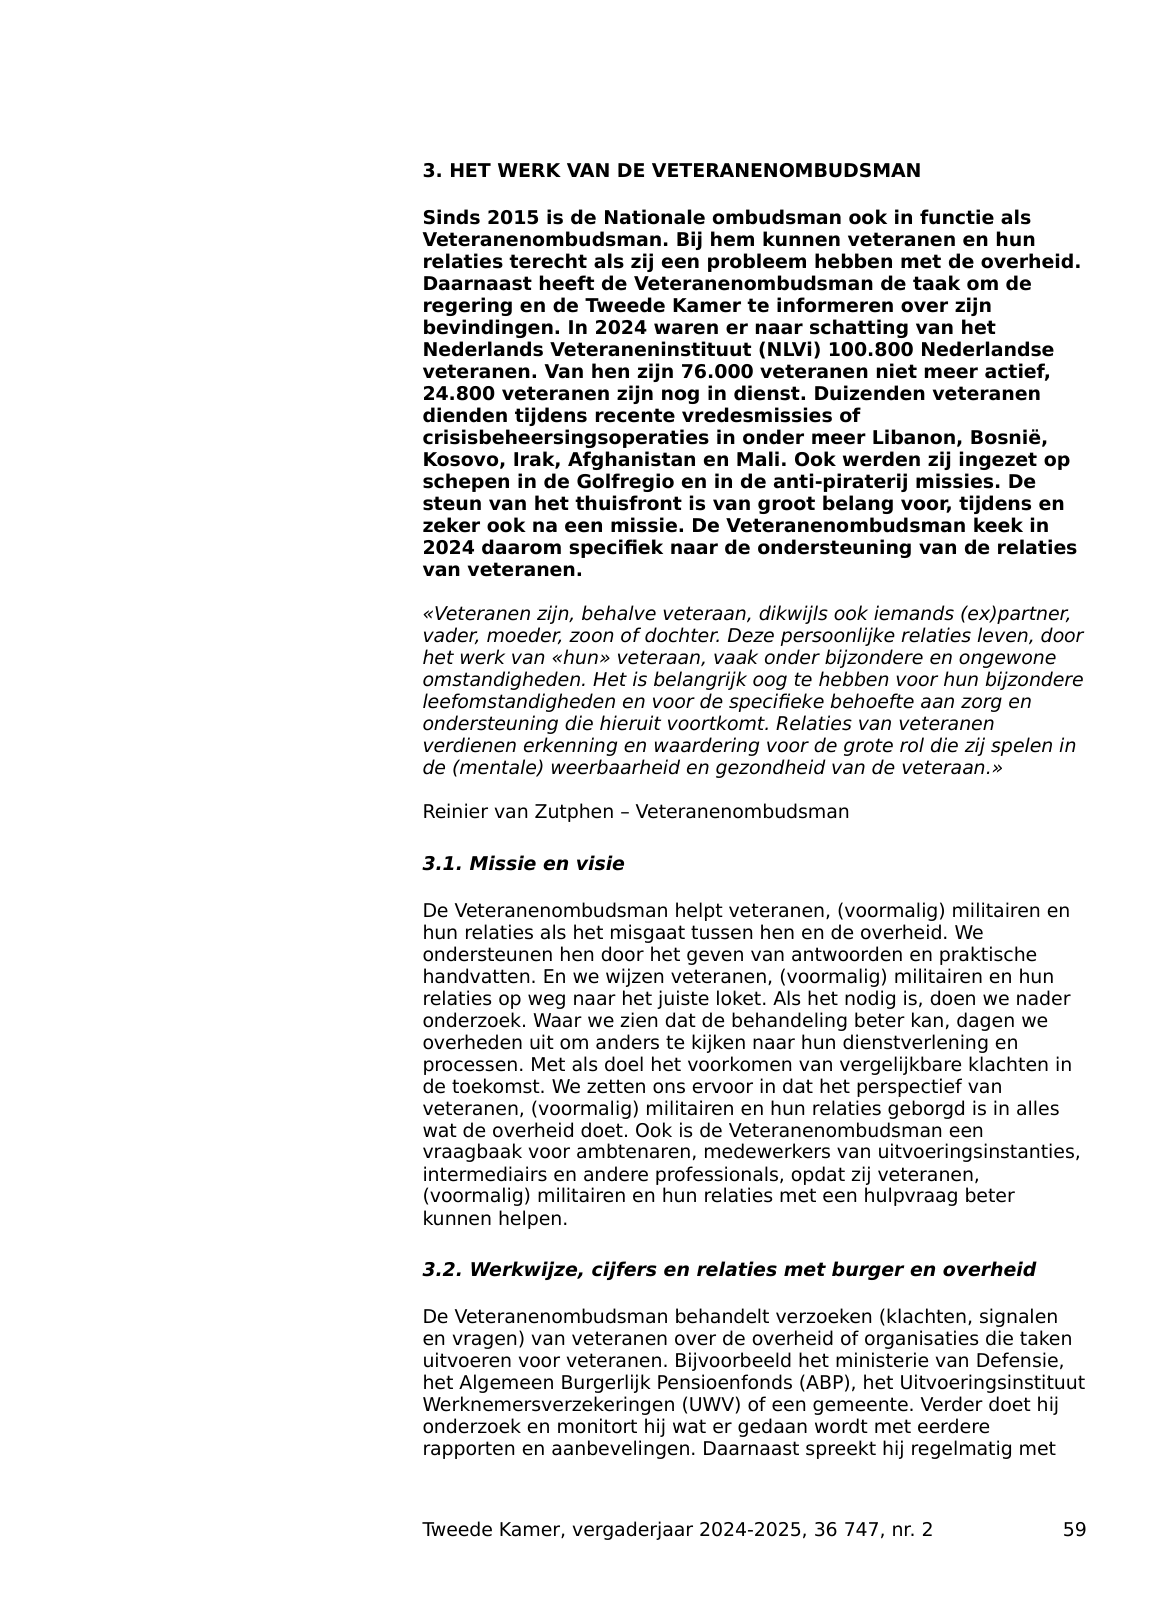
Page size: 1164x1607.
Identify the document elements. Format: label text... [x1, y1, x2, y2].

subtitle 3.2. Werkwijze, cijfers en relaties met burger en overheid [422, 1259, 1087, 1281]
text Sinds 2015 is de Nationale ombudsman ook in functie als Veteranenombudsman. Bij hem kunnen veteranen en hun relaties terecht als zij een probleem hebben met de overheid. Daarnaast heeft de Veteranenombudsman de taak om de regering en de Tweede Kamer te informeren over zijn bevindingen. In 2024 waren er naar schatting van het Nederlands Veteraneninstituut (NLVi) 100.800 Nederlandse veteranen. Van hen zijn 76.000 veteranen niet meer actief, 24.800 veteranen zijn nog in dienst. Duizenden veteranen dienden tijdens recente vredesmissies of crisisbeheersingsoperaties in onder meer Libanon, Bosnië, Kosovo, Irak, Afghanistan en Mali. Ook werden zij ingezet op schepen in de Golfregio en in de anti-piraterij missies. De steun van het thuisfront is van groot belang voor, tijdens en zeker ook na een missie. De Veteranenombudsman keek in 2024 daarom specifiek naar de ondersteuning van de relaties van veteranen. [422, 207, 1087, 581]
text Reinier van Zutphen – Veteranenombudsman [422, 801, 1087, 823]
subtitle 3.1. Missie en visie [422, 853, 1087, 875]
subtitle 3. HET WERK VAN DE VETERANENOMBUDSMAN [422, 160, 1087, 182]
text De Veteranenombudsman behandelt verzoeken (klachten, signalen en vragen) van veteranen over de overheid of organisaties die taken uitvoeren voor veteranen. Bijvoorbeeld het ministerie van Defensie, het Algemeen Burgerlijk Pensioenfonds (ABP), het Uitvoeringsinstituut Werknemersverzekeringen (UWV) of een gemeente. Verder doet hij onderzoek en monitort hij wat er gedaan wordt met eerdere rapporten en aanbevelingen. Daarnaast spreekt hij regelmatig met [422, 1306, 1087, 1460]
text De Veteranenombudsman helpt veteranen, (voormalig) militairen en hun relaties als het misgaat tussen hen en de overheid. We ondersteunen hen door het geven van antwoorden en praktische handvatten. En we wijzen veteranen, (voormalig) militairen en hun relaties op weg naar het juiste loket. Als het nodig is, doen we nader onderzoek. Waar we zien dat de behandeling beter kan, dagen we overheden uit om anders te kijken naar hun dienstverlening en processen. Met als doel het voorkomen van vergelijkbare klachten in de toekomst. We zetten ons ervoor in dat het perspectief van veteranen, (voormalig) militairen en hun relaties geborgd is in alles wat de overheid doet. Ook is de Veteranenombudsman een vraagbaak voor ambtenaren, medewerkers van uitvoeringsinstanties, intermediairs en andere professionals, opdat zij veteranen, (voormalig) militairen en hun relaties met een hulpvraag beter kunnen helpen. [422, 900, 1087, 1229]
text «Veteranen zijn, behalve veteraan, dikwijls ook iemands (ex)partner, vader, moeder, zoon of dochter. Deze persoonlijke relaties leven, door het werk van «hun» veteraan, vaak onder bijzondere en ongewone omstandigheden. Het is belangrijk oog te hebben voor hun bijzondere leefomstandigheden en voor de specifieke behoefte aan zorg en ondersteuning die hieruit voortkomt. Relaties van veteranen verdienen erkenning en waardering voor de grote rol die zij spelen in de (mentale) weerbaarheid en gezondheid van de veteraan.» [422, 603, 1087, 778]
